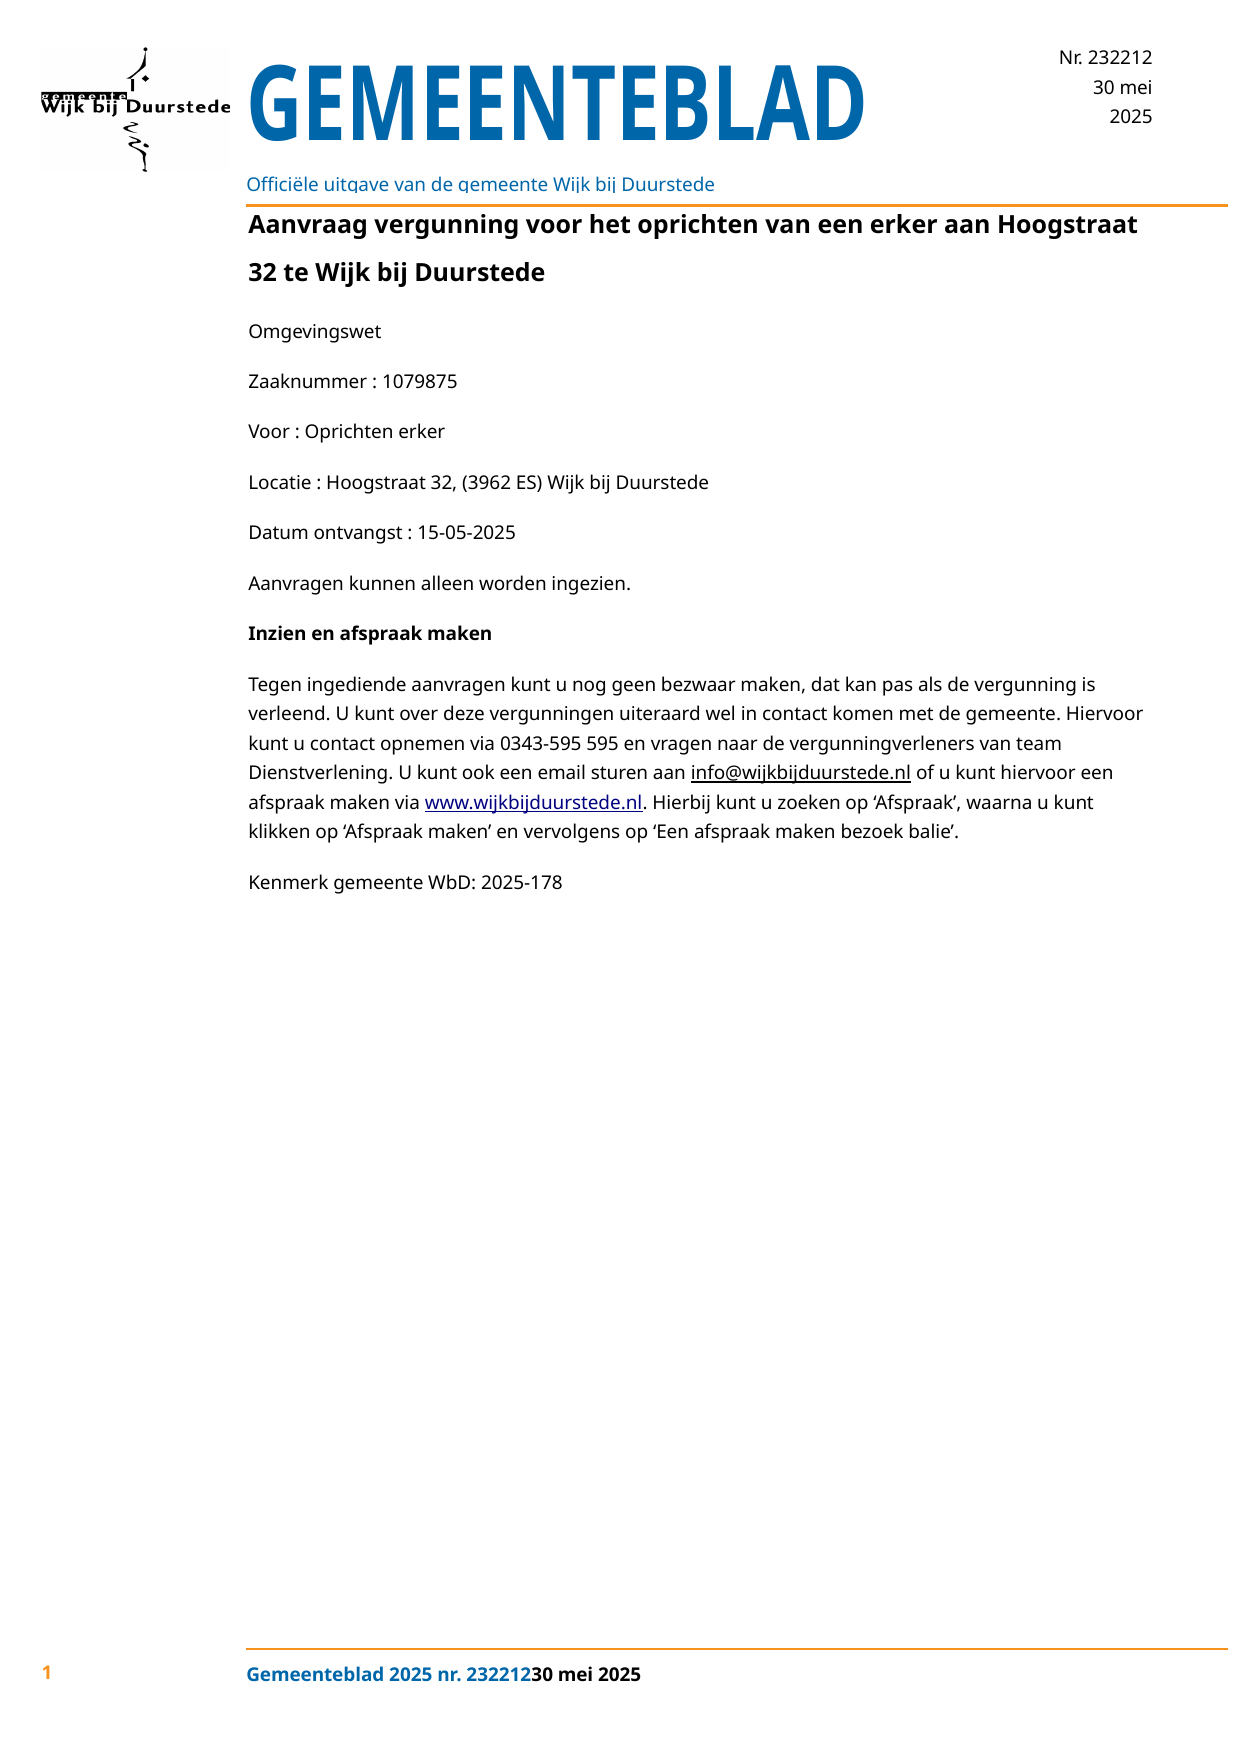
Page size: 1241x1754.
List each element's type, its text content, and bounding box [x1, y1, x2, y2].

text Aanvraag vergunning voor het oprichten van een erker aan Hoogstraat 32 te Wijk bij Duurstede [248, 207, 1152, 288]
picture [41, 47, 231, 172]
text Inzien en afspraak maken [248, 620, 1152, 646]
text Kenmerk gemeente WbD: 2025-178 [248, 869, 1152, 895]
text Aanvragen kunnen alleen worden ingezien. [248, 570, 1152, 596]
text Datum ontvangst : 15-05-2025 [248, 519, 1152, 545]
text Omgevingswet [248, 318, 1152, 344]
text Zaaknummer : 1079875 [248, 368, 1152, 394]
text Voor : Oprichten erker [248, 419, 1152, 444]
text Tegen ingediende aanvragen kunt u nog geen bezwaar maken, dat kan pas als de vergunning is verleend. U kunt over deze vergunningen uiteraard wel in contact komen met de gemeente. Hiervoor kunt u contact opnemen via 0343-595 595 en vragen naar de vergunningverleners van team Dienstverlening. U kunt ook een email sturen aan info@wijkbijduurstede.nl of u kunt hiervoor een afspraak maken via www.wijkbijduurstede.nl. Hierbij kunt u zoeken op ‘Afspraak’, waarna u kunt klikken op ‘Afspraak maken’ en vervolgens op ‘Een afspraak maken bezoek balie’. [248, 671, 1152, 844]
text Locatie : Hoogstraat 32, (3962 ES) Wijk bij Duurstede [248, 469, 1152, 495]
